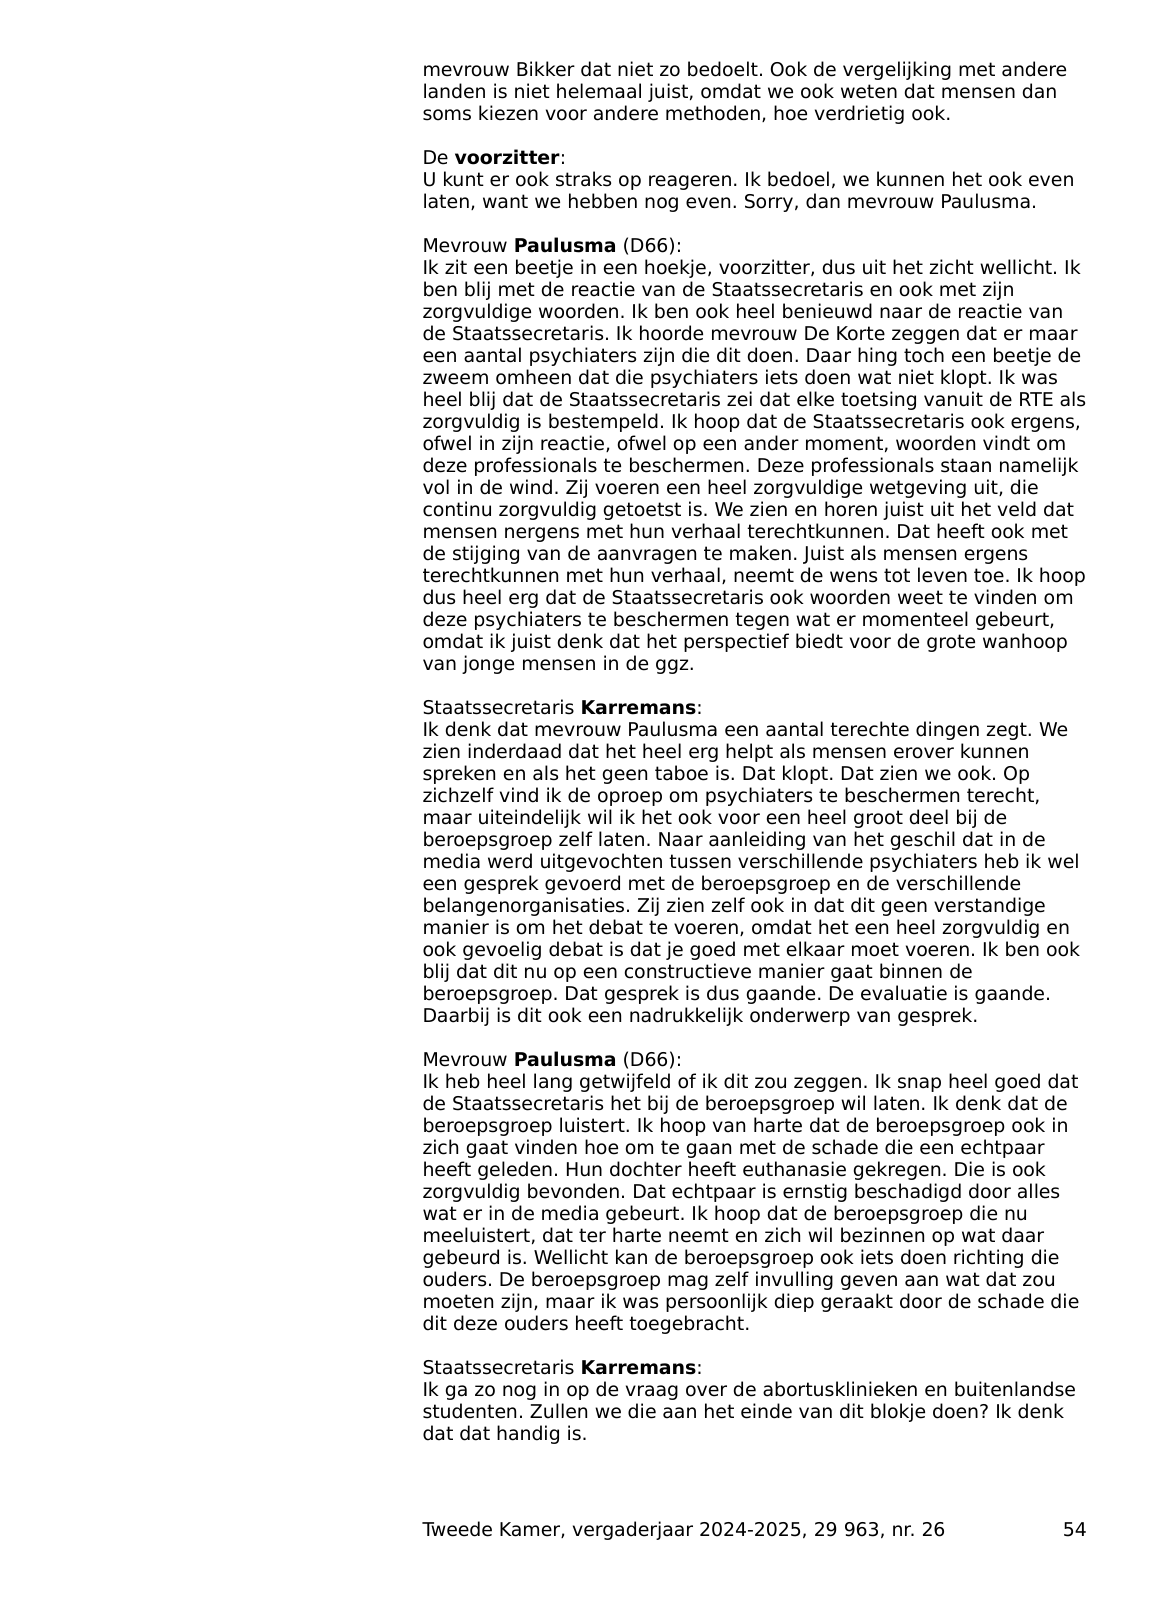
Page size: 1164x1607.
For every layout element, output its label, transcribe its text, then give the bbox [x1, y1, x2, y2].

text Ik ga zo nog in op de vraag over de abortusklinieken en buitenlandse studenten. Zullen we die aan het einde van dit blokje doen? Ik denk dat dat handig is. [422, 1379, 1087, 1445]
text Ik zit een beetje in een hoekje, voorzitter, dus uit het zicht wellicht. Ik ben blij met de reactie van de Staatssecretaris en ook met zijn zorgvuldige woorden. Ik ben ook heel benieuwd naar de reactie van de Staatssecretaris. Ik hoorde mevrouw De Korte zeggen dat er maar een aantal psychiaters zijn die dit doen. Daar hing toch een beetje de zweem omheen dat die psychiaters iets doen wat niet klopt. Ik was heel blij dat de Staatssecretaris zei dat elke toetsing vanuit de RTE als zorgvuldig is bestempeld. Ik hoop dat de Staatssecretaris ook ergens, ofwel in zijn reactie, ofwel op een ander moment, woorden vindt om deze professionals te beschermen. Deze professionals staan namelijk vol in de wind. Zij voeren een heel zorgvuldige wetgeving uit, die continu zorgvuldig getoetst is. We zien en horen juist uit het veld dat mensen nergens met hun verhaal terechtkunnen. Dat heeft ook met de stijging van de aanvragen te maken. Juist als mensen ergens terechtkunnen met hun verhaal, neemt de wens tot leven toe. Ik hoop dus heel erg dat de Staatssecretaris ook woorden weet te vinden om deze psychiaters te beschermen tegen wat er momenteel gebeurt, omdat ik juist denk dat het perspectief biedt voor de grote wanhoop van jonge mensen in de ggz. [422, 257, 1087, 675]
text mevrouw Bikker dat niet zo bedoelt. Ook de vergelijking met andere landen is niet helemaal juist, omdat we ook weten dat mensen dan soms kiezen voor andere methoden, hoe verdrietig ook. [422, 59, 1087, 125]
text Mevrouw Paulusma (D66): [422, 235, 1087, 257]
text Staatssecretaris Karremans: [422, 697, 1087, 719]
text Mevrouw Paulusma (D66): [422, 1049, 1087, 1071]
text Staatssecretaris Karremans: [422, 1357, 1087, 1379]
text De voorzitter: [422, 147, 1087, 169]
text U kunt er ook straks op reageren. Ik bedoel, we kunnen het ook even laten, want we hebben nog even. Sorry, dan mevrouw Paulusma. [422, 169, 1087, 213]
text Ik denk dat mevrouw Paulusma een aantal terechte dingen zegt. We zien inderdaad dat het heel erg helpt als mensen erover kunnen spreken en als het geen taboe is. Dat klopt. Dat zien we ook. Op zichzelf vind ik de oproep om psychiaters te beschermen terecht, maar uiteindelijk wil ik het ook voor een heel groot deel bij de beroepsgroep zelf laten. Naar aanleiding van het geschil dat in de media werd uitgevochten tussen verschillende psychiaters heb ik wel een gesprek gevoerd met de beroepsgroep en de verschillende belangenorganisaties. Zij zien zelf ook in dat dit geen verstandige manier is om het debat te voeren, omdat het een heel zorgvuldig en ook gevoelig debat is dat je goed met elkaar moet voeren. Ik ben ook blij dat dit nu op een constructieve manier gaat binnen de beroepsgroep. Dat gesprek is dus gaande. De evaluatie is gaande. Daarbij is dit ook een nadrukkelijk onderwerp van gesprek. [422, 719, 1087, 1027]
text Ik heb heel lang getwijfeld of ik dit zou zeggen. Ik snap heel goed dat de Staatssecretaris het bij de beroepsgroep wil laten. Ik denk dat de beroepsgroep luistert. Ik hoop van harte dat de beroepsgroep ook in zich gaat vinden hoe om te gaan met de schade die een echtpaar heeft geleden. Hun dochter heeft euthanasie gekregen. Die is ook zorgvuldig bevonden. Dat echtpaar is ernstig beschadigd door alles wat er in de media gebeurt. Ik hoop dat de beroepsgroep die nu meeluistert, dat ter harte neemt en zich wil bezinnen op wat daar gebeurd is. Wellicht kan de beroepsgroep ook iets doen richting die ouders. De beroepsgroep mag zelf invulling geven aan wat dat zou moeten zijn, maar ik was persoonlijk diep geraakt door de schade die dit deze ouders heeft toegebracht. [422, 1071, 1087, 1335]
